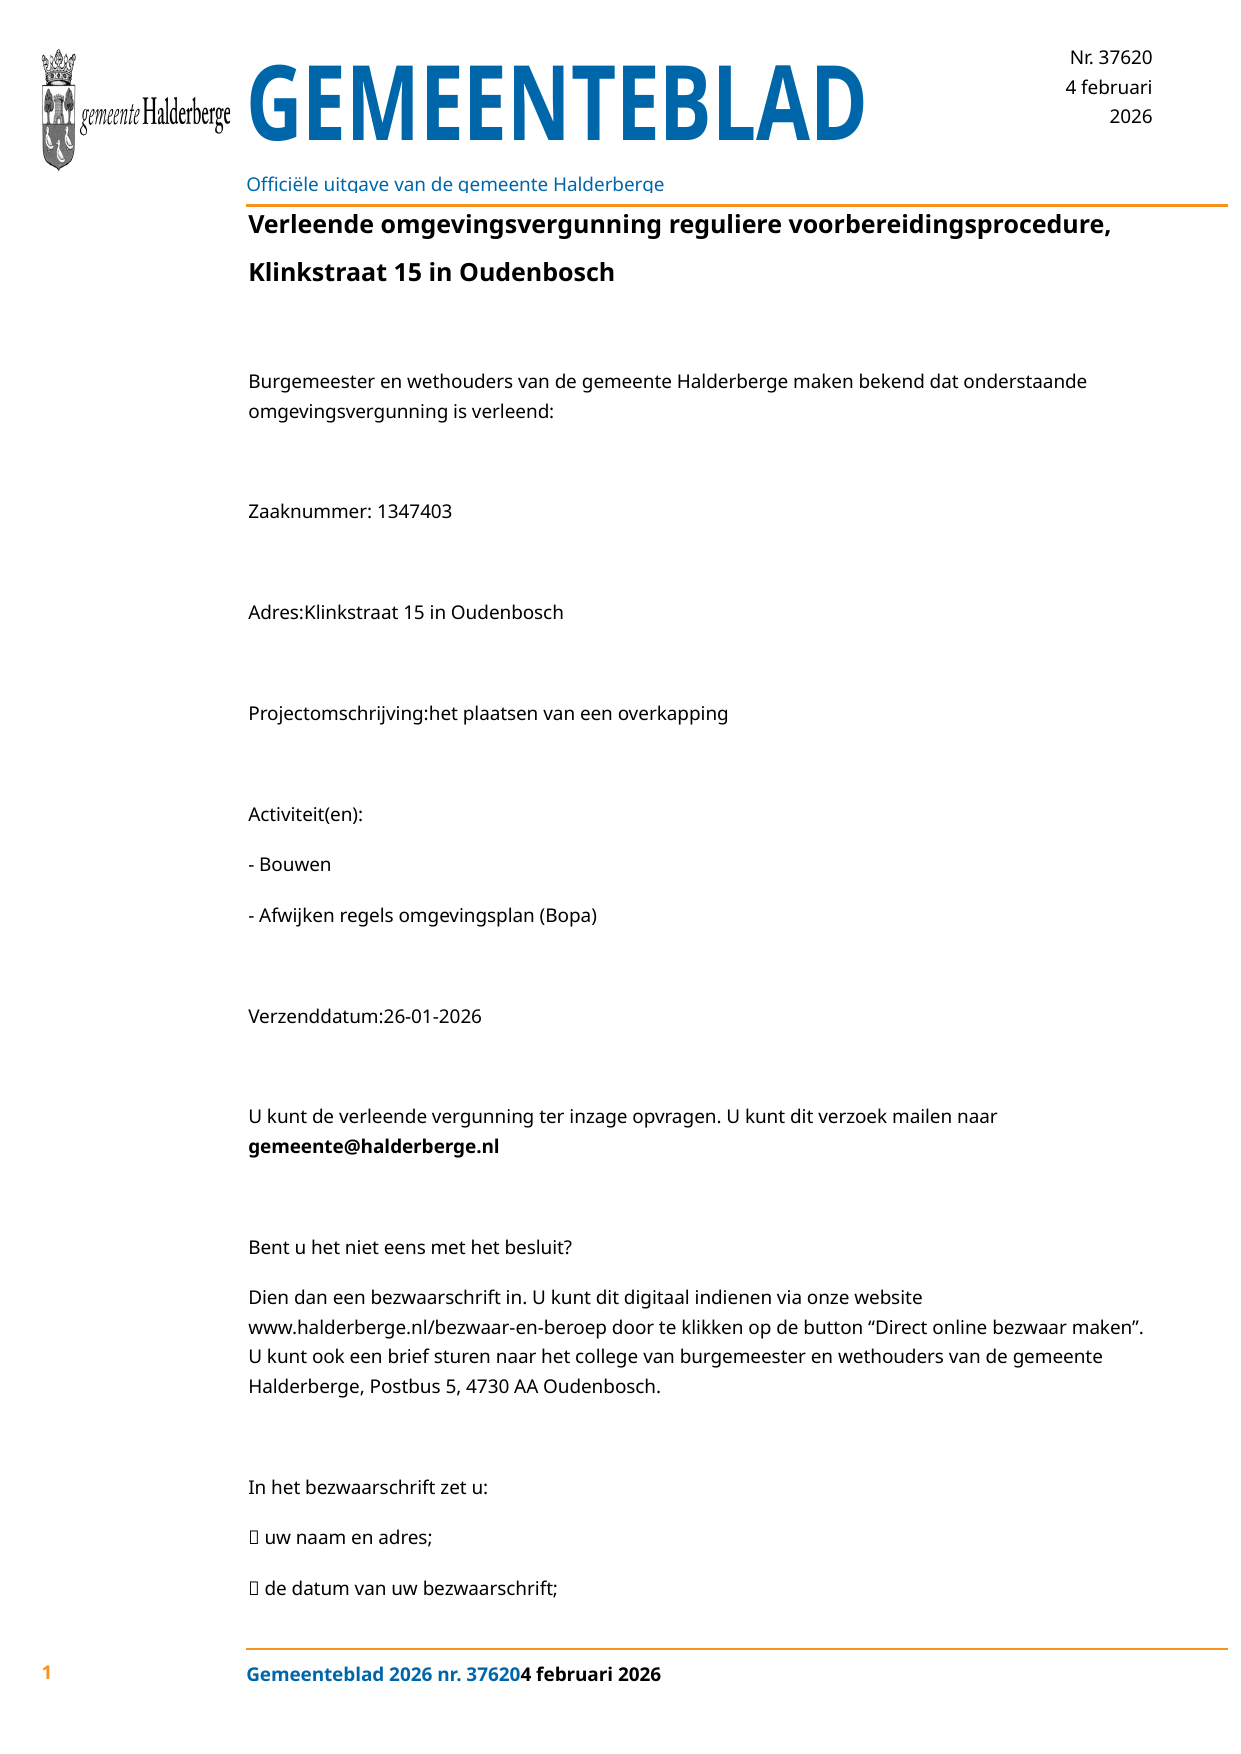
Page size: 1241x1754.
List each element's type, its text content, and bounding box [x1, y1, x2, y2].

picture [41, 47, 231, 172]
text Burgemeester en wethouders van de gemeente Halderberge maken bekend dat onderstaande omgevingsvergunning is verleend: [248, 368, 1152, 424]
text Bent u het niet eens met het besluit? [248, 1234, 1152, 1260]
text In het bezwaarschrift zet u: [248, 1474, 1152, 1500]
text Dien dan een bezwaarschrift in. U kunt dit digitaal indienen via onze website www.halderberge.nl/bezwaar-en-beroep door te klikken op de button “Direct online bezwaar maken”. U kunt ook een brief sturen naar het college van burgemeester en wethouders van de gemeente Halderberge, Postbus 5, 4730 AA Oudenbosch. [248, 1284, 1152, 1399]
text U kunt de verleende vergunning ter inzage opvragen. U kunt dit verzoek mailen naar gemeente@halderberge.nl [248, 1104, 1152, 1159]
text - Afwijken regels omgevingsplan (Bopa) [248, 902, 1152, 928]
text Adres:Klinkstraat 15 in Oudenbosch [248, 599, 1152, 625]
text - Bouwen [248, 852, 1152, 877]
text  uw naam en adres; [248, 1524, 1152, 1550]
text Projectomschrijving:het plaatsen van een overkapping [248, 700, 1152, 726]
text Zaaknummer: 1347403 [248, 499, 1152, 524]
text  de datum van uw bezwaarschrift; [248, 1575, 1152, 1601]
text Activiteit(en): [248, 801, 1152, 827]
text Verzenddatum:26-01-2026 [248, 1003, 1152, 1029]
text Verleende omgevingsvergunning reguliere voorbereidingsprocedure, Klinkstraat 15 in Oudenbosch [248, 207, 1152, 288]
